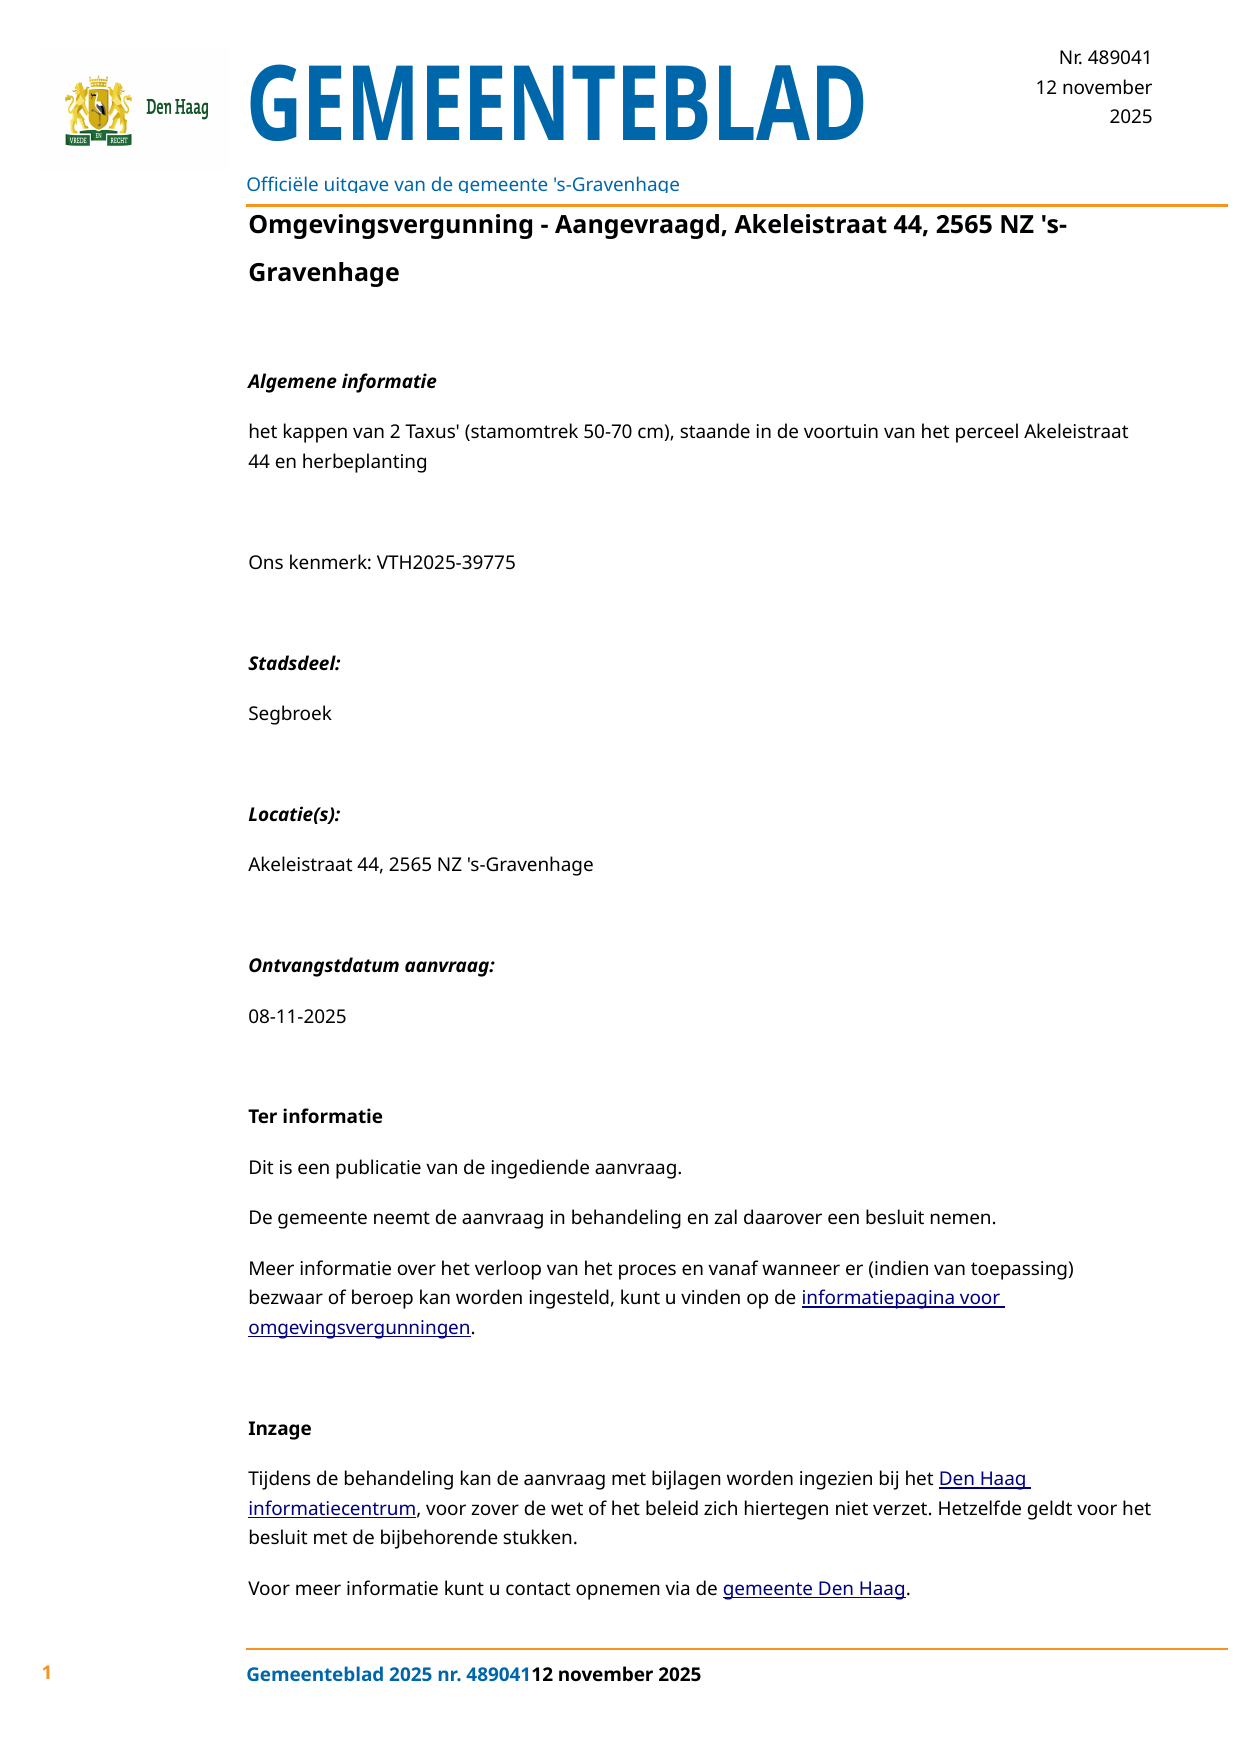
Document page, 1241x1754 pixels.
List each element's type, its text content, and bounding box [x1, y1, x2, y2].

text Segbroek [248, 700, 1152, 726]
text Ons kenmerk: VTH2025-39775 [248, 549, 1152, 575]
text Omgevingsvergunning - Aangevraagd, Akeleistraat 44, 2565 NZ 's-Gravenhage [248, 207, 1152, 288]
text Inzage [248, 1415, 1152, 1441]
text Akeleistraat 44, 2565 NZ 's-Gravenhage [248, 852, 1152, 877]
text Voor meer informatie kunt u contact opnemen via de gemeente Den Haag. [248, 1575, 1152, 1601]
text het kappen van 2 Taxus' (stamomtrek 50-70 cm), staande in de voortuin van het perceel Akeleistraat 44 en herbeplanting [248, 419, 1152, 474]
text Stadsdeel: [248, 650, 1152, 676]
text Ontvangstdatum aanvraag: [248, 952, 1152, 978]
text Meer informatie over het verloop van het proces en vanaf wanneer er (indien van toepassing) bezwaar of beroep kan worden ingesteld, kunt u vinden op de informatiepagina voor omgevingsvergunningen. [248, 1255, 1152, 1340]
text De gemeente neemt de aanvraag in behandeling en zal daarover een besluit nemen. [248, 1204, 1152, 1230]
text Ter informatie [248, 1104, 1152, 1129]
text Algemene informatie [248, 368, 1152, 394]
text Dit is een publicatie van de ingediende aanvraag. [248, 1154, 1152, 1180]
text 08-11-2025 [248, 1003, 1152, 1029]
text Locatie(s): [248, 801, 1152, 827]
picture [41, 47, 231, 172]
text Tijdens de behandeling kan de aanvraag met bijlagen worden ingezien bij het Den Haag informatiecentrum, voor zover de wet of het beleid zich hiertegen niet verzet. Hetzelfde geldt voor het besluit met de bijbehorende stukken. [248, 1465, 1152, 1550]
